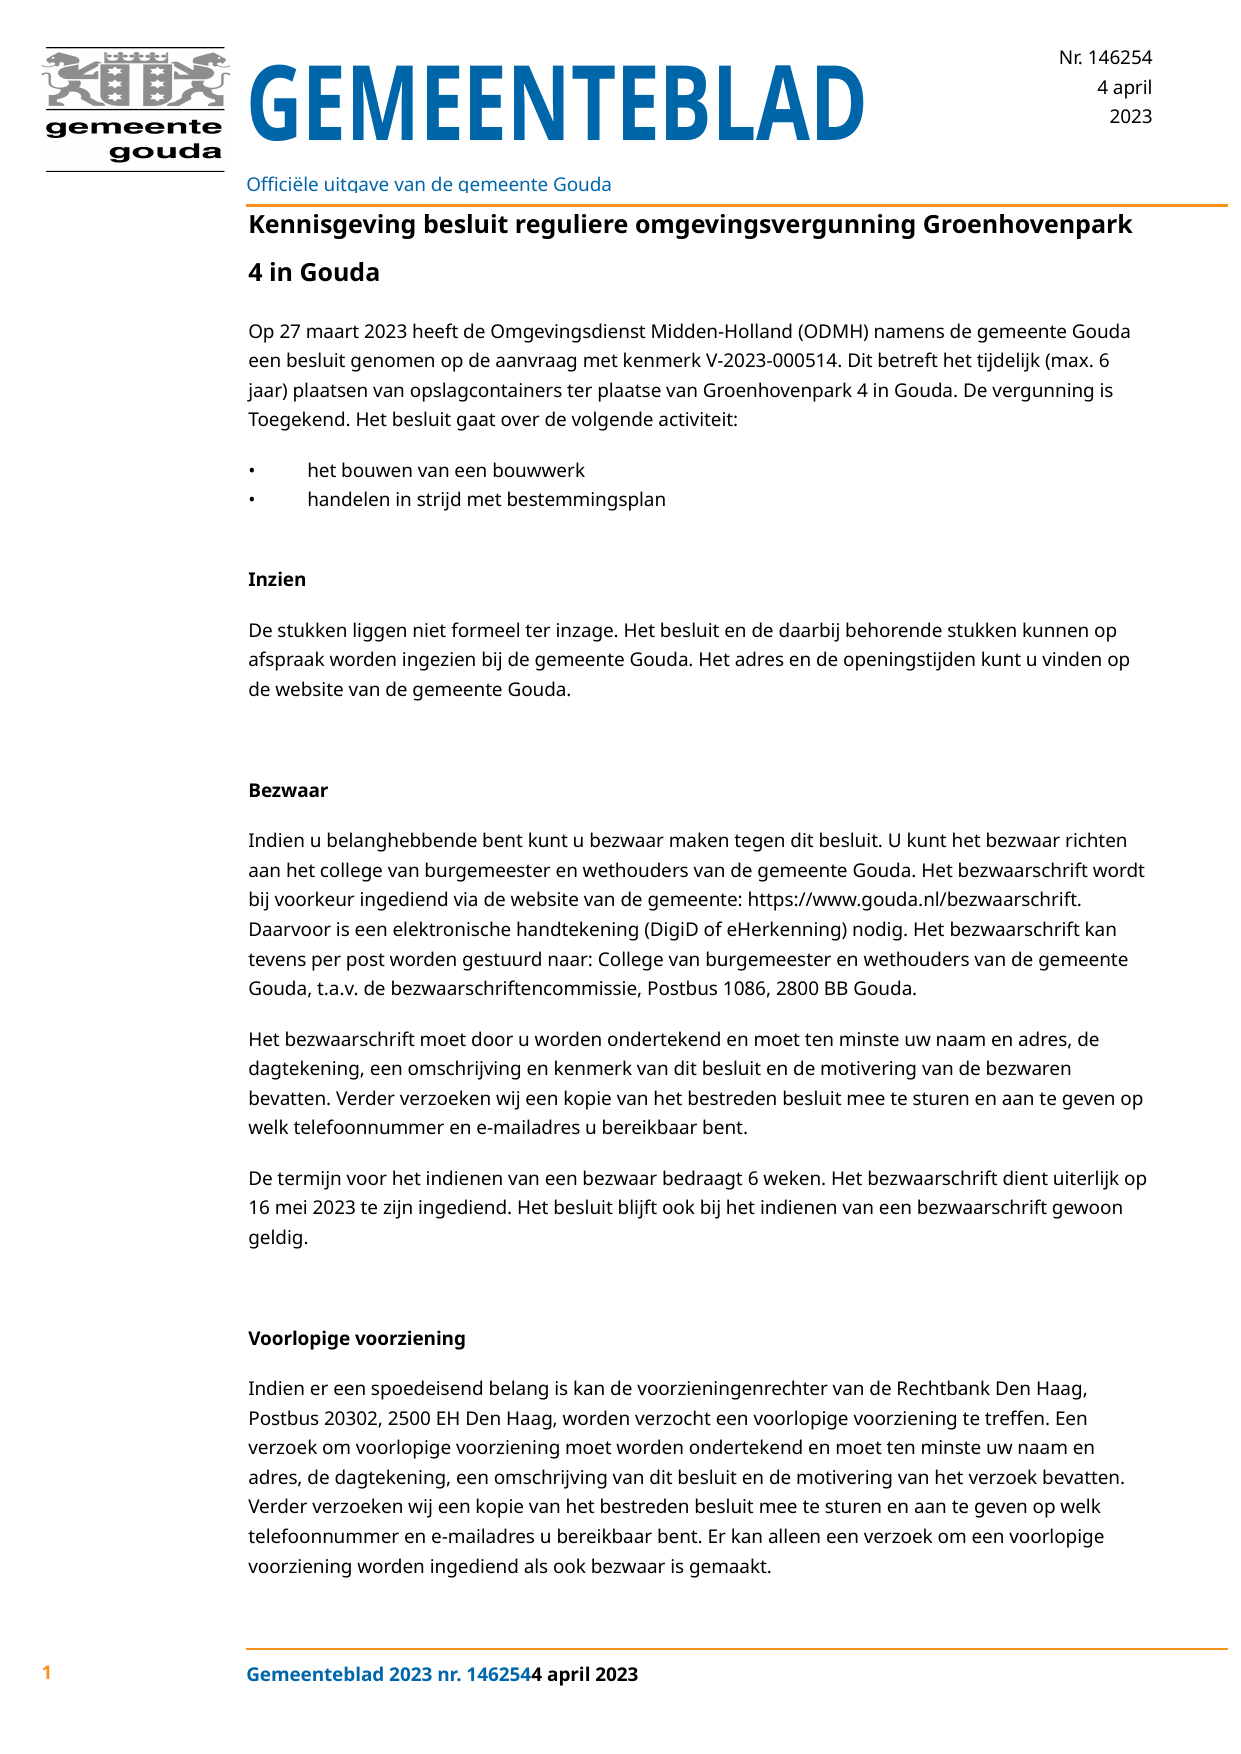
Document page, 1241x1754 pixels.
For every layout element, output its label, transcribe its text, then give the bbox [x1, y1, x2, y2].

picture [41, 47, 231, 172]
text Voorlopige voorziening [248, 1325, 1152, 1351]
text Kennisgeving besluit reguliere omgevingsvergunning Groenhovenpark 4 in Gouda [248, 207, 1152, 288]
text Bezwaar [248, 777, 1152, 803]
text De termijn voor het indienen van een bezwaar bedraagt 6 weken. Het bezwaarschrift dient uiterlijk op 16 mei 2023 te zijn ingediend. Het besluit blijft ook bij het indienen van een bezwaarschrift gewoon geldig. [248, 1165, 1152, 1250]
text Indien u belanghebbende bent kunt u bezwaar maken tegen dit besluit. U kunt het bezwaar richten aan het college van burgemeester en wethouders van de gemeente Gouda. Het bezwaarschrift wordt bij voorkeur ingediend via de website van de gemeente: https://www.gouda.nl/bezwaarschrift. Daarvoor is een elektronische handtekening (DigiD of eHerkenning) nodig. Het bezwaarschrift kan tevens per post worden gestuurd naar: College van burgemeester en wethouders van de gemeente Gouda, t.a.v. de bezwaarschriftencommissie, Postbus 1086, 2800 BB Gouda. [248, 827, 1152, 1001]
text Op 27 maart 2023 heeft de Omgevingsdienst Midden-Holland (ODMH) namens de gemeente Gouda een besluit genomen op de aanvraag met kenmerk V-2023-000514. Dit betreft het tijdelijk (max. 6 jaar) plaatsen van opslagcontainers ter plaatse van Groenhovenpark 4 in Gouda. De vergunning is Toegekend. Het besluit gaat over de volgende activiteit: [248, 318, 1152, 432]
text Indien er een spoedeisend belang is kan de voorzieningenrechter van de Rechtbank Den Haag, Postbus 20302, 2500 EH Den Haag, worden verzocht een voorlopige voorziening te treffen. Een verzoek om voorlopige voorziening moet worden ondertekend en moet ten minste uw naam en adres, de dagtekening, een omschrijving van dit besluit en de motivering van het verzoek bevatten. Verder verzoeken wij een kopie van het bestreden besluit mee te sturen en aan te geven op welk telefoonnummer en e-mailadres u bereikbaar bent. Er kan alleen een verzoek om een voorlopige voorziening worden ingediend als ook bezwaar is gemaakt. [248, 1375, 1152, 1579]
list het bouwen van een bouwwerk [248, 457, 1152, 483]
text De stukken liggen niet formeel ter inzage. Het besluit en de daarbij behorende stukken kunnen op afspraak worden ingezien bij de gemeente Gouda. Het adres en de openingstijden kunt u vinden op de website van de gemeente Gouda. [248, 617, 1152, 702]
text Het bezwaarschrift moet door u worden ondertekend en moet ten minste uw naam en adres, de dagtekening, een omschrijving en kenmerk van dit besluit en de motivering van de bezwaren bevatten. Verder verzoeken wij een kopie van het bestreden besluit mee te sturen en aan te geven op welk telefoonnummer en e-mailadres u bereikbaar bent. [248, 1026, 1152, 1140]
text Inzien [248, 567, 1152, 592]
list handelen in strijd met bestemmingsplan [248, 487, 1152, 512]
